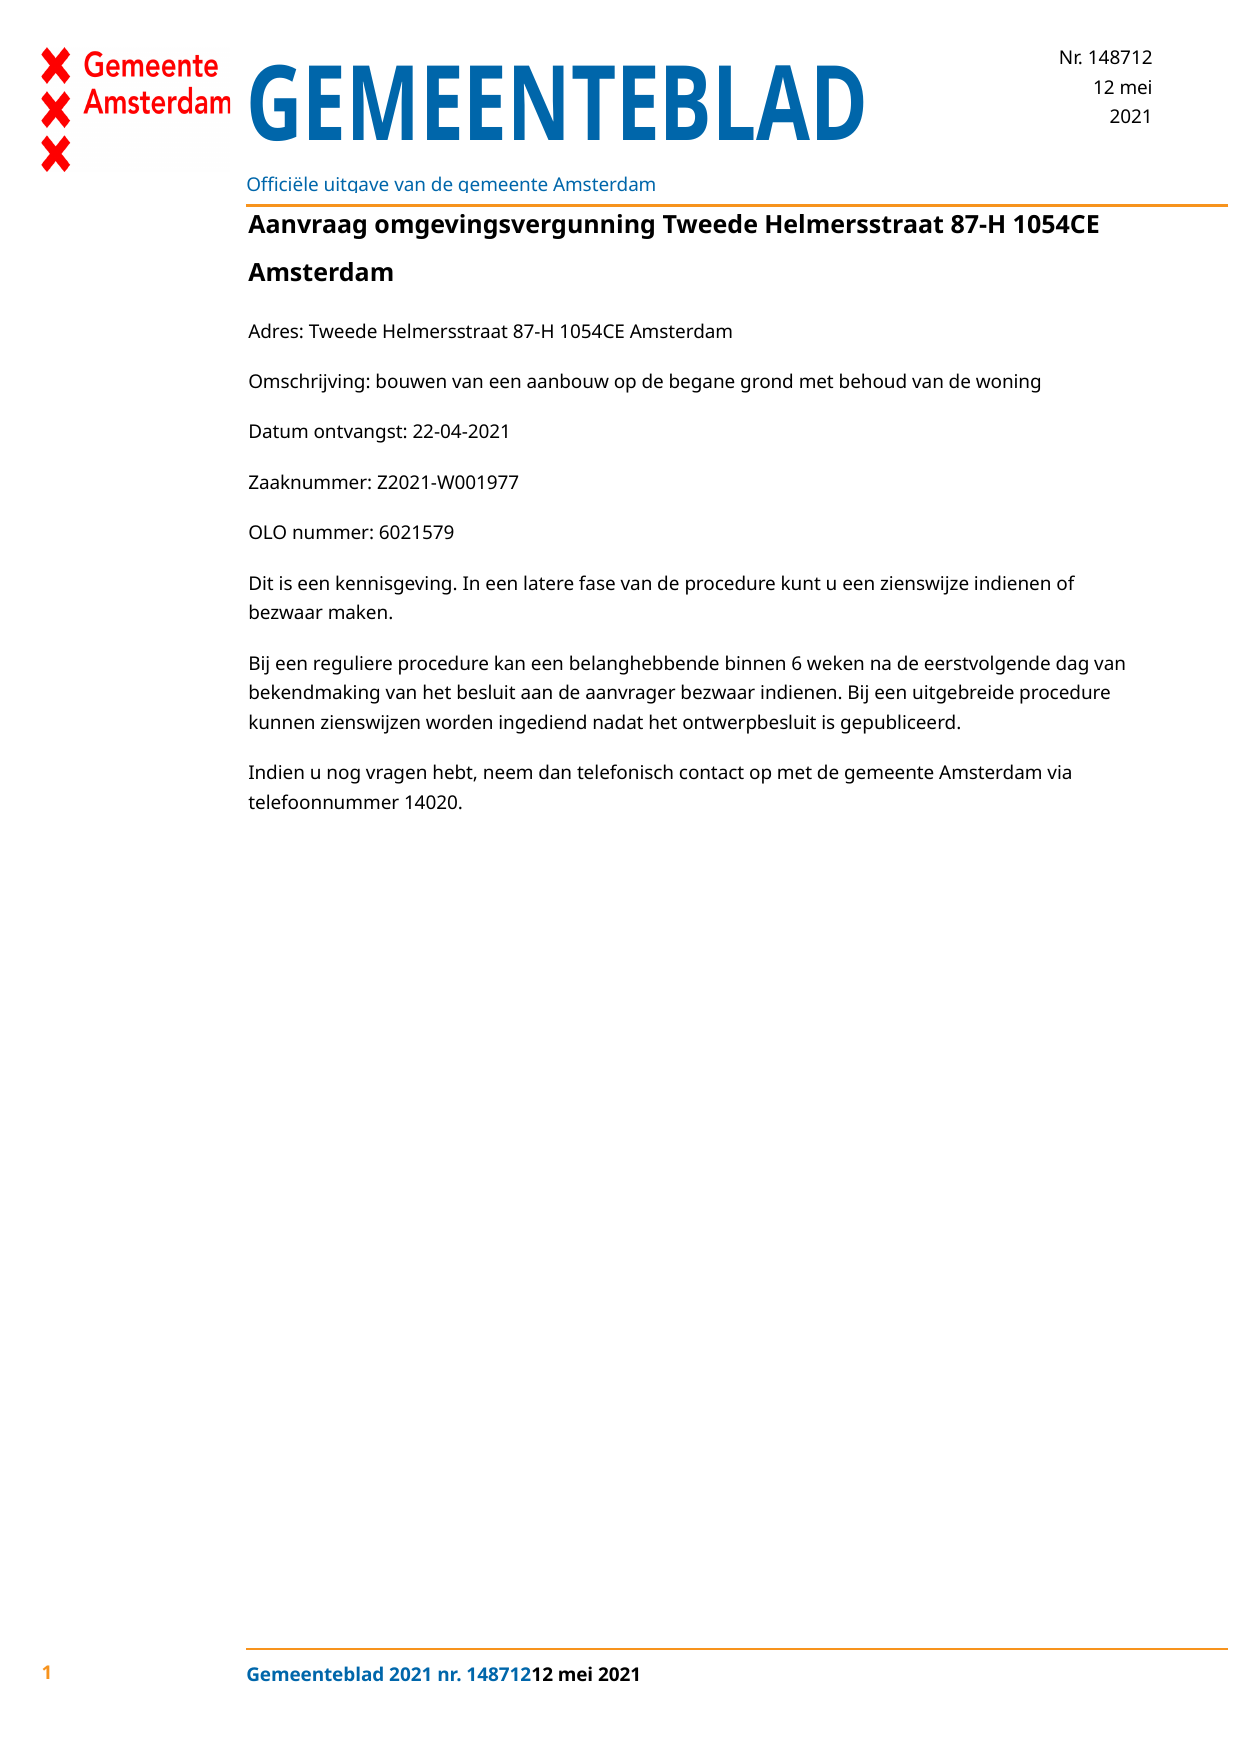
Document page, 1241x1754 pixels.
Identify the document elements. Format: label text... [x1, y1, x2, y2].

text Dit is een kennisgeving. In een latere fase van de procedure kunt u een zienswijze indienen of bezwaar maken. [248, 570, 1152, 625]
text Zaaknummer: Z2021-W001977 [248, 469, 1152, 495]
text Adres: Tweede Helmersstraat 87-H 1054CE Amsterdam [248, 318, 1152, 344]
text Bij een reguliere procedure kan een belanghebbende binnen 6 weken na de eerstvolgende dag van bekendmaking van het besluit aan de aanvrager bezwaar indienen. Bij een uitgebreide procedure kunnen zienswijzen worden ingediend nadat het ontwerpbesluit is gepubliceerd. [248, 650, 1152, 735]
text Omschrijving: bouwen van een aanbouw op de begane grond met behoud van de woning [248, 368, 1152, 394]
picture [41, 47, 231, 172]
text Aanvraag omgevingsvergunning Tweede Helmersstraat 87-H 1054CE Amsterdam [248, 207, 1152, 288]
text Indien u nog vragen hebt, neem dan telefonisch contact op met de gemeente Amsterdam via telefoonnummer 14020. [248, 759, 1152, 815]
text OLO nummer: 6021579 [248, 519, 1152, 545]
text Datum ontvangst: 22-04-2021 [248, 419, 1152, 444]
